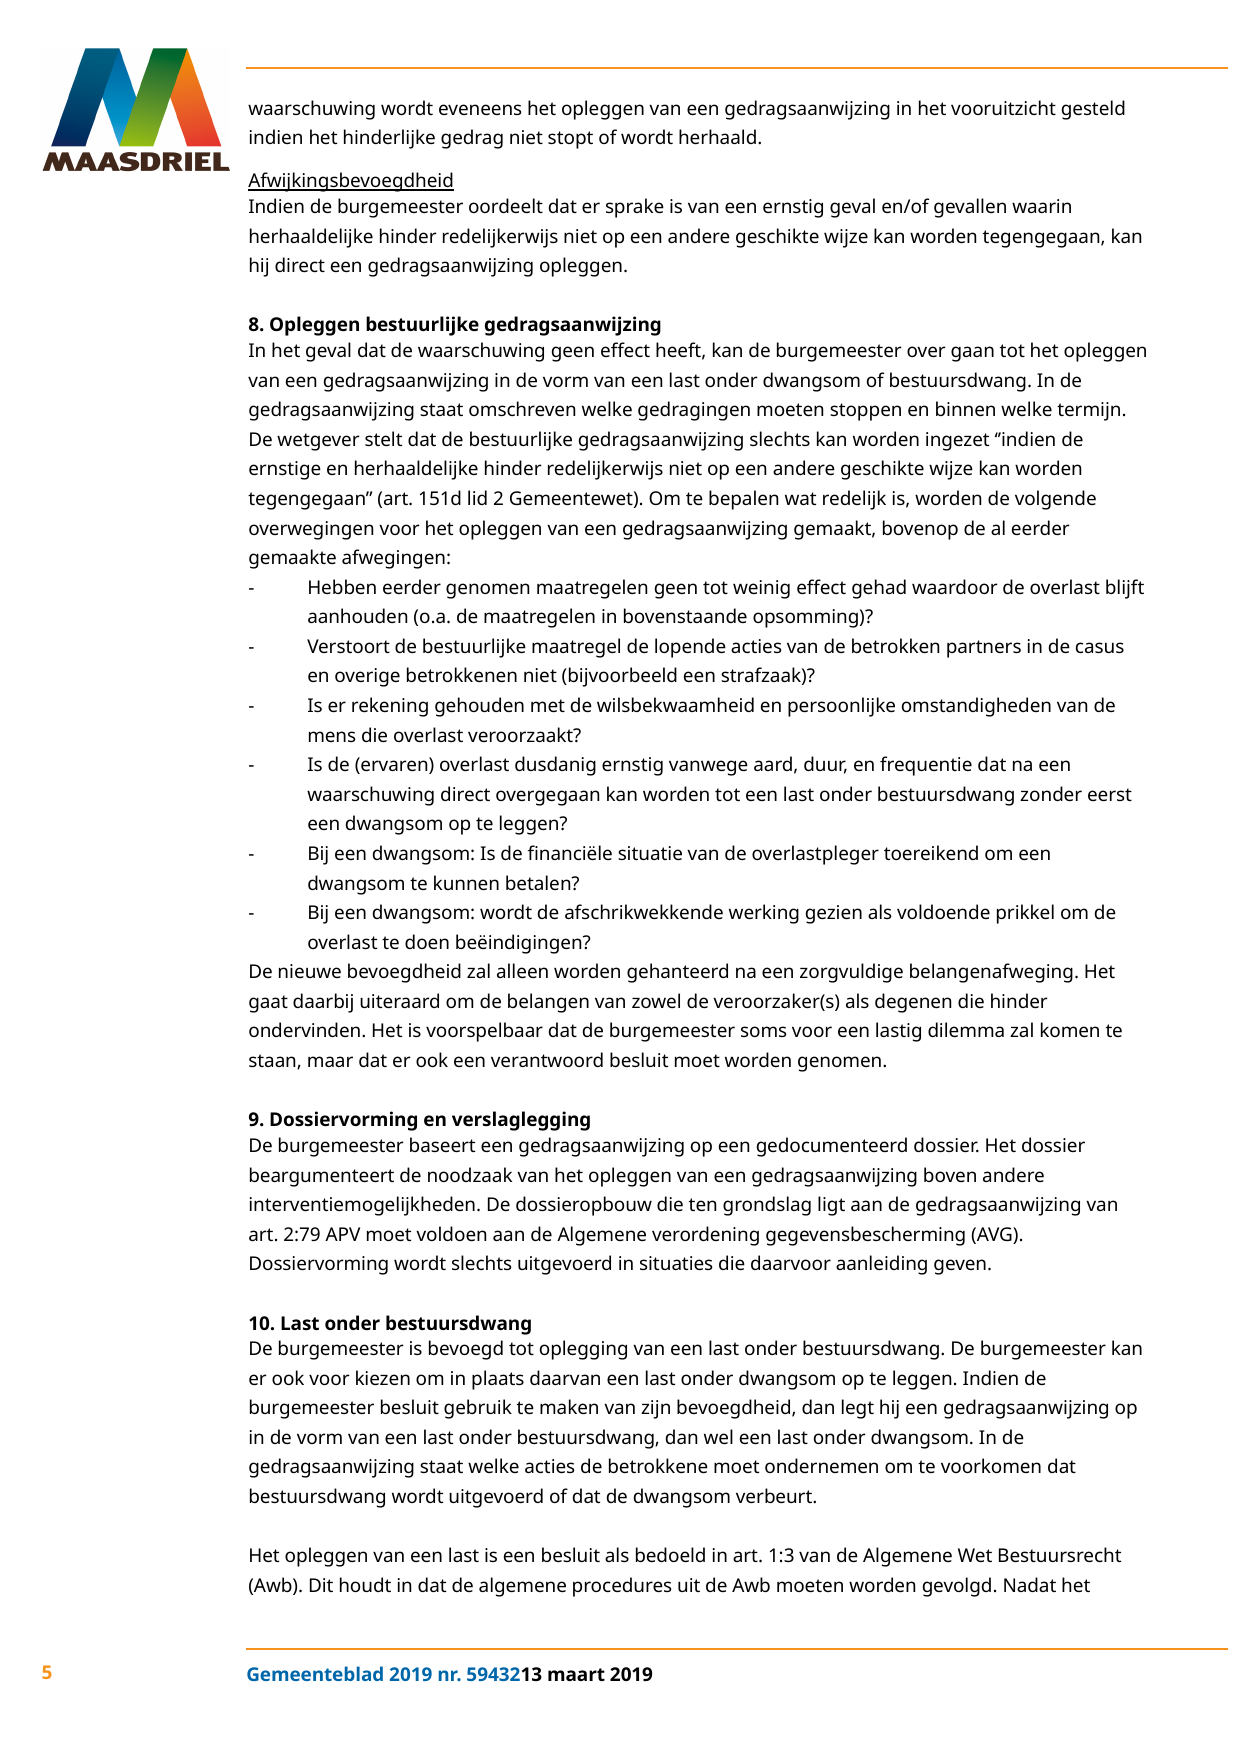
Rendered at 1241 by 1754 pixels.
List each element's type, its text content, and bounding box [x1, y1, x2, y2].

text Indien de burgemeester oordeelt dat er sprake is van een ernstig geval en/of gevallen waarin herhaaldelijke hinder redelijkerwijs niet op een andere geschikte wijze kan worden tegengegaan, kan hij direct een gedragsaanwijzing opleggen. [248, 193, 1152, 278]
text Afwijkingsbevoegdheid [248, 167, 1152, 193]
text 9. Dossiervorming en verslaglegging [248, 1106, 1152, 1132]
list Bij een dwangsom: wordt de afschrikwekkende werking gezien als voldoende prikkel om de overlast te doen beëindigingen? [248, 899, 1152, 955]
text De nieuwe bevoegdheid zal alleen worden gehanteerd na een zorgvuldige belangenafweging. Het gaat daarbij uiteraard om de belangen van zowel de veroorzaker(s) als degenen die hinder ondervinden. Het is voorspelbaar dat de burgemeester soms voor een lastig dilemma zal komen te staan, maar dat er ook een verantwoord besluit moet worden genomen. [248, 958, 1152, 1073]
list Is de (ervaren) overlast dusdanig ernstig vanwege aard, duur, en frequentie dat na een waarschuwing direct overgegaan kan worden tot een last onder bestuursdwang zonder eerst een dwangsom op te leggen? [248, 751, 1152, 836]
text De burgemeester baseert een gedragsaanwijzing op een gedocumenteerd dossier. Het dossier beargumenteert de noodzaak van het opleggen van een gedragsaanwijzing boven andere interventiemogelijkheden. De dossieropbouw die ten grondslag ligt aan de gedragsaanwijzing van art. 2:79 APV moet voldoen aan de Algemene verordening gegevensbescherming (AVG). Dossiervorming wordt slechts uitgevoerd in situaties die daarvoor aanleiding geven. [248, 1132, 1152, 1276]
text Het opleggen van een last is een besluit als bedoeld in art. 1:3 van de Algemene Wet Bestuursrecht (Awb). Dit houdt in dat de algemene procedures uit de Awb moeten worden gevolgd. Nadat het [248, 1542, 1152, 1598]
list Bij een dwangsom: Is de financiële situatie van de overlastpleger toereikend om een dwangsom te kunnen betalen? [248, 840, 1152, 896]
text 10. Last onder bestuursdwang [248, 1310, 1152, 1335]
text 8. Opleggen bestuurlijke gedragsaanwijzing [248, 312, 1152, 337]
picture [41, 47, 231, 172]
list Verstoort de bestuurlijke maatregel de lopende acties van de betrokken partners in de casus en overige betrokkenen niet (bijvoorbeeld een strafzaak)? [248, 633, 1152, 688]
list Hebben eerder genomen maatregelen geen tot weinig effect gehad waardoor de overlast blijft aanhouden (o.a. de maatregelen in bovenstaande opsomming)? [248, 574, 1152, 629]
text De burgemeester is bevoegd tot oplegging van een last onder bestuursdwang. De burgemeester kan er ook voor kiezen om in plaats daarvan een last onder dwangsom op te leggen. Indien de burgemeester besluit gebruik te maken van zijn bevoegdheid, dan legt hij een gedragsaanwijzing op in de vorm van een last onder bestuursdwang, dan wel een last onder dwangsom. In de gedragsaanwijzing staat welke acties de betrokkene moet ondernemen om te voorkomen dat bestuursdwang wordt uitgevoerd of dat de dwangsom verbeurt. [248, 1335, 1152, 1509]
text In het geval dat de waarschuwing geen effect heeft, kan de burgemeester over gaan tot het opleggen van een gedragsaanwijzing in de vorm van een last onder dwangsom of bestuursdwang. In de gedragsaanwijzing staat omschreven welke gedragingen moeten stoppen en binnen welke termijn. De wetgever stelt dat de bestuurlijke gedragsaanwijzing slechts kan worden ingezet ‘’indien de ernstige en herhaaldelijke hinder redelijkerwijs niet op een andere geschikte wijze kan worden tegengegaan’’ (art. 151d lid 2 Gemeentewet). Om te bepalen wat redelijk is, worden de volgende overwegingen voor het opleggen van een gedragsaanwijzing gemaakt, bovenop de al eerder gemaakte afwegingen: [248, 337, 1152, 570]
text waarschuwing wordt eveneens het opleggen van een gedragsaanwijzing in het vooruitzicht gesteld indien het hinderlijke gedrag niet stopt of wordt herhaald. [248, 95, 1152, 150]
list Is er rekening gehouden met de wilsbekwaamheid en persoonlijke omstandigheden van de mens die overlast veroorzaakt? [248, 692, 1152, 748]
